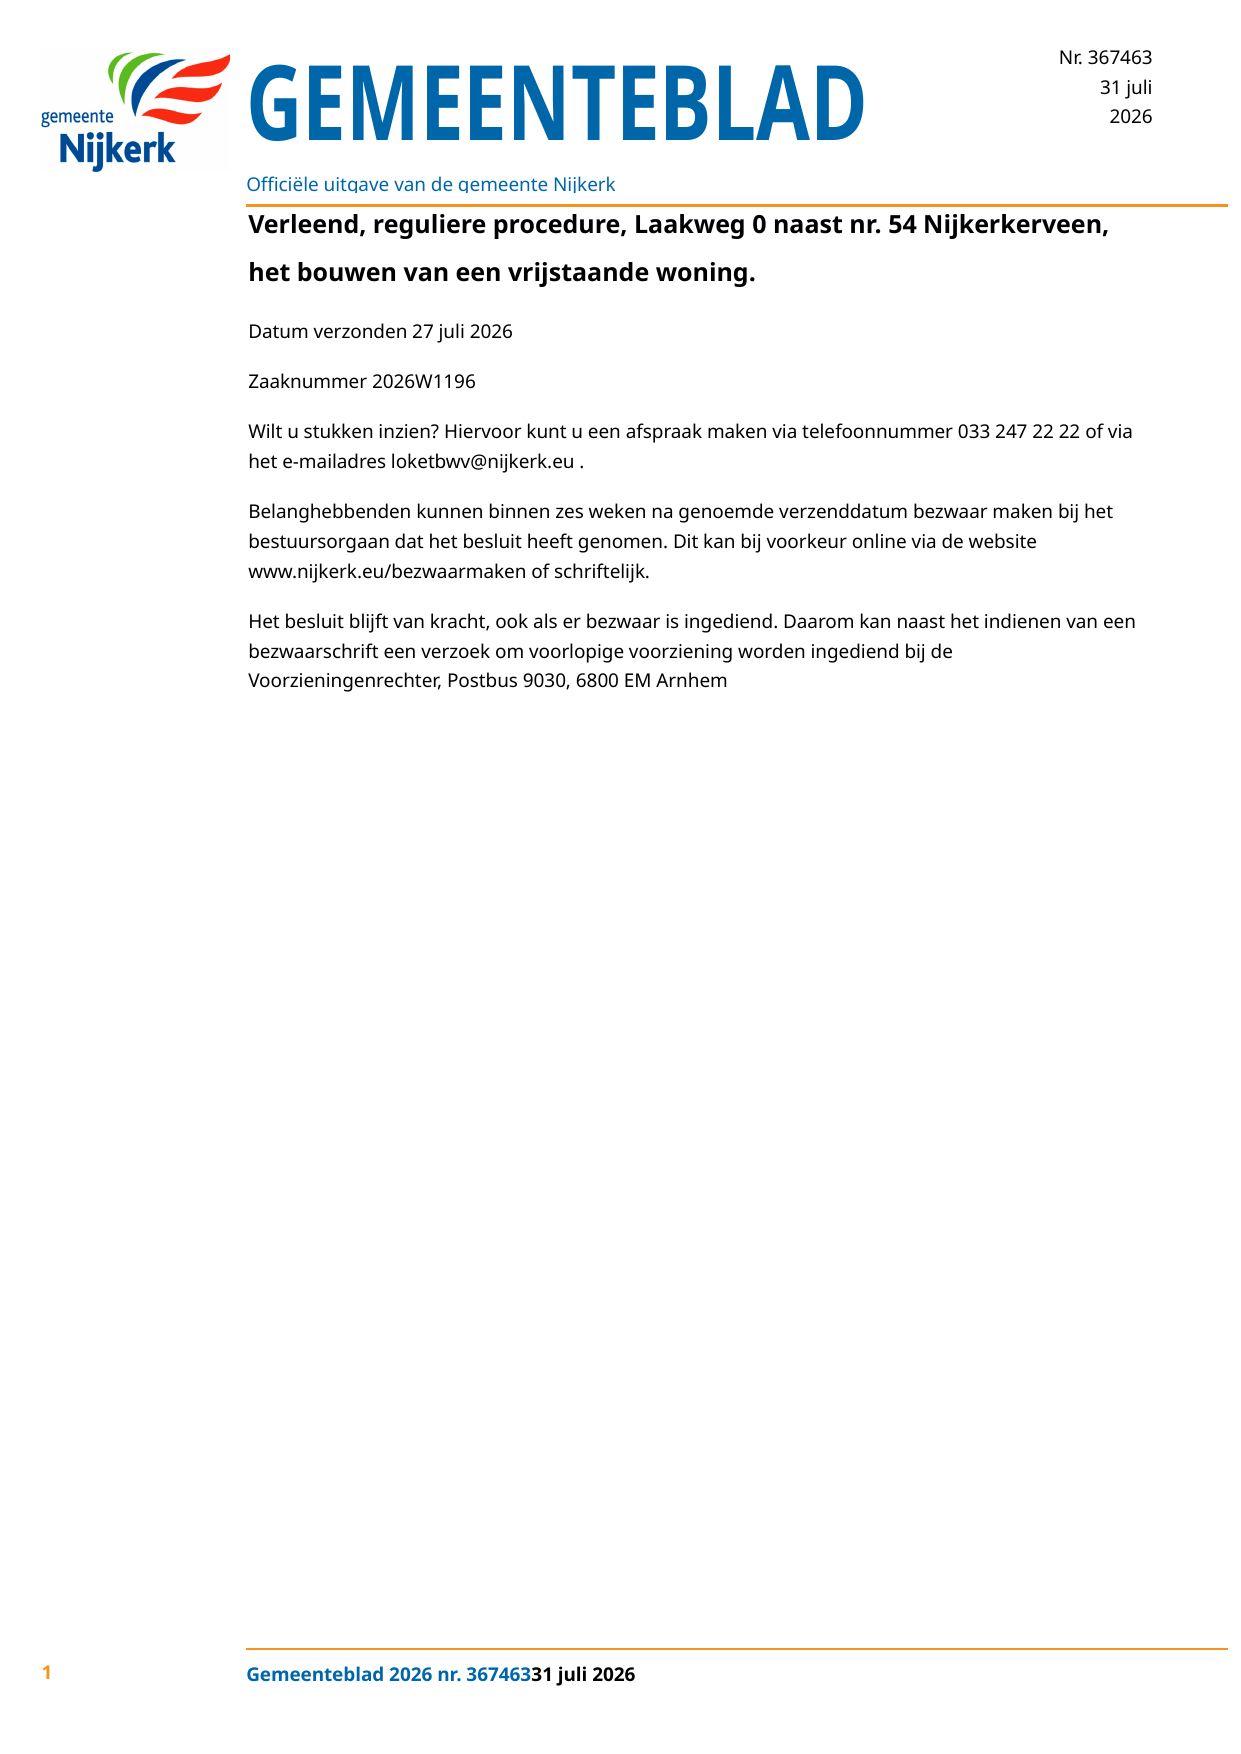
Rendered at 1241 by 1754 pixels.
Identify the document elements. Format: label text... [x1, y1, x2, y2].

text Wilt u stukken inzien? Hiervoor kunt u een afspraak maken via telefoonnummer 033 247 22 22 of via het e-mailadres loketbwv@nijkerk.eu . [248, 419, 1152, 474]
text Zaaknummer 2026W1196 [248, 368, 1152, 394]
text Het besluit blijft van kracht, ook als er bezwaar is ingediend. Daarom kan naast het indienen van een bezwaarschrift een verzoek om voorlopige voorziening worden ingediend bij de Voorzieningenrechter, Postbus 9030, 6800 EM Arnhem [248, 608, 1152, 693]
text Datum verzonden 27 juli 2026 [248, 318, 1152, 344]
text Verleend, reguliere procedure, Laakweg 0 naast nr. 54 Nijkerkerveen, het bouwen van een vrijstaande woning. [248, 207, 1152, 288]
text Belanghebbenden kunnen binnen zes weken na genoemde verzenddatum bezwaar maken bij het bestuursorgaan dat het besluit heeft genomen. Dit kan bij voorkeur online via de website www.nijkerk.eu/bezwaarmaken of schriftelijk. [248, 499, 1152, 584]
picture [41, 47, 231, 172]
